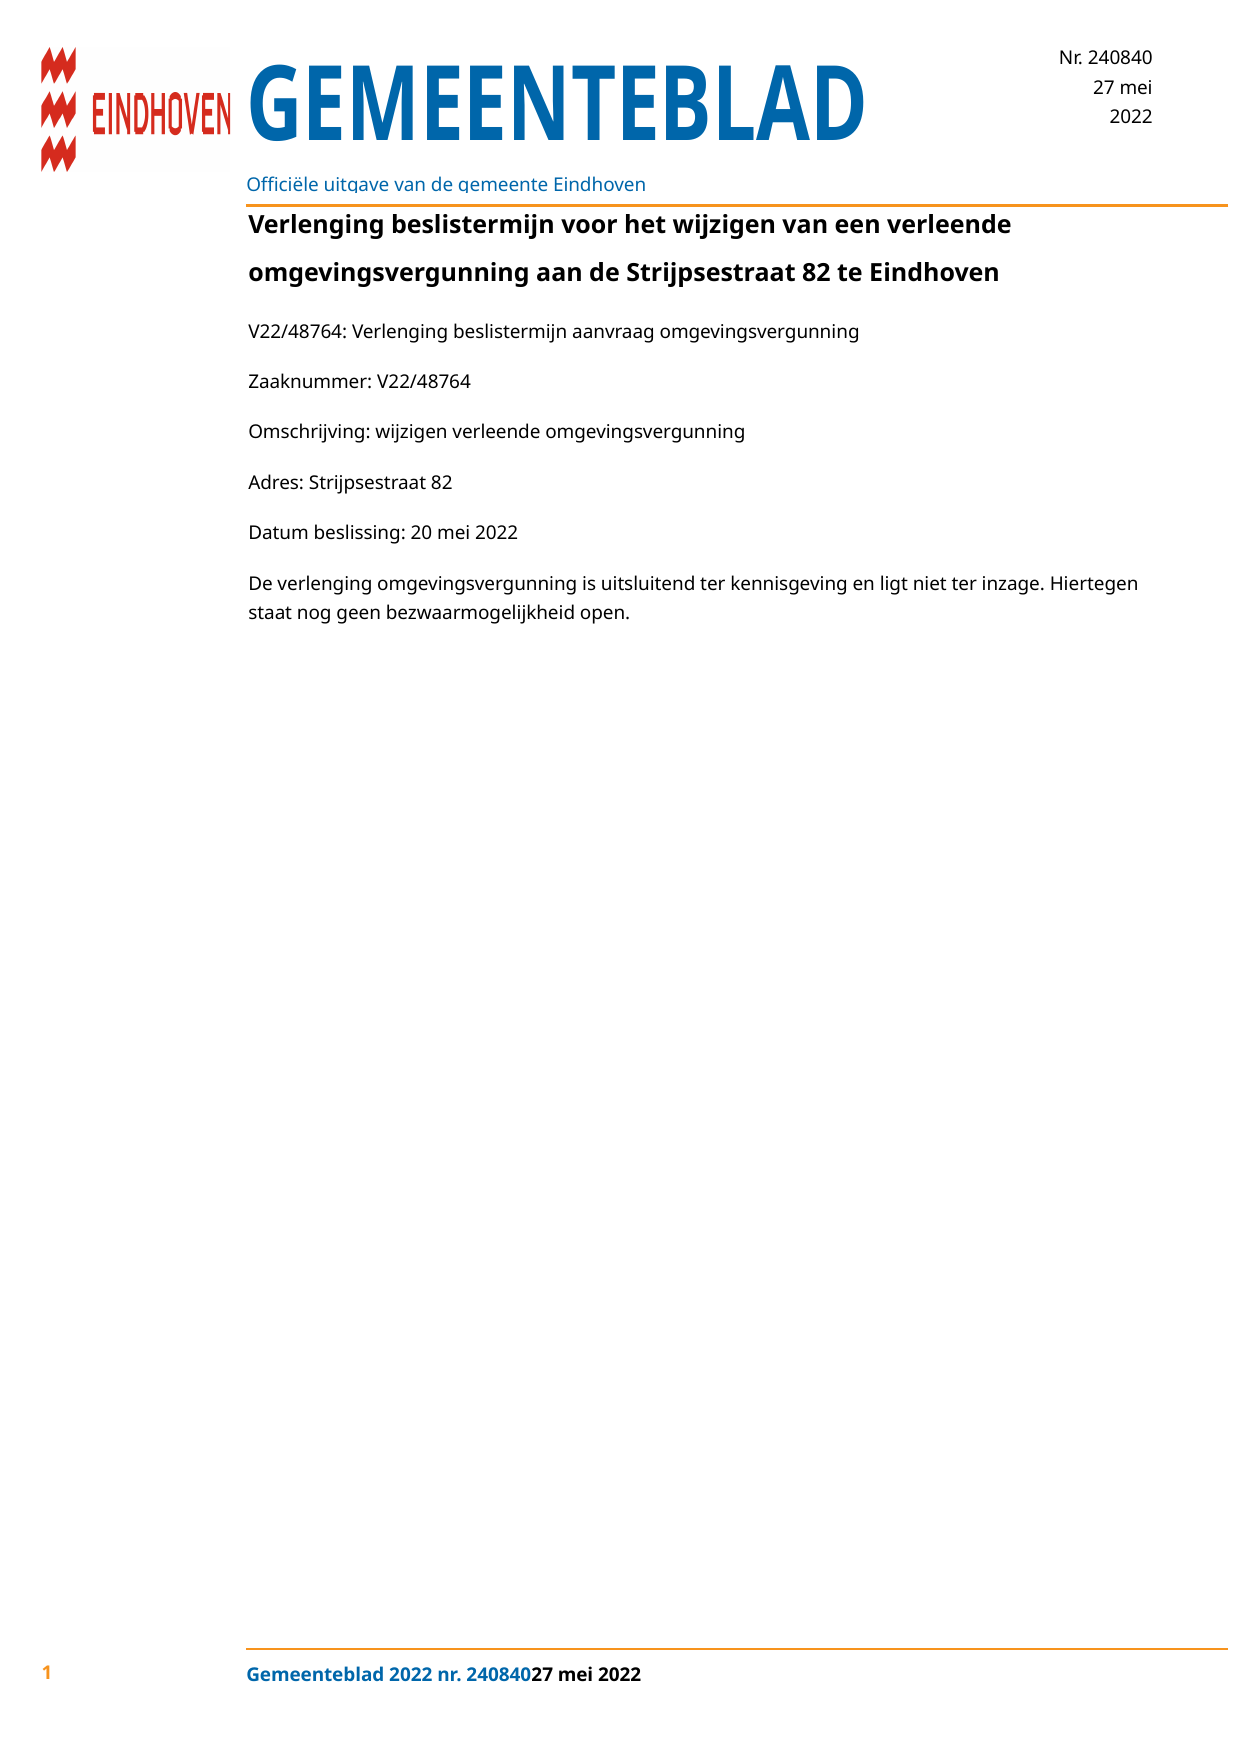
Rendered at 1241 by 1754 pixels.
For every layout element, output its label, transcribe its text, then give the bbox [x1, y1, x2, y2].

picture [41, 47, 231, 172]
text De verlenging omgevingsvergunning is uitsluitend ter kennisgeving en ligt niet ter inzage. Hiertegen staat nog geen bezwaarmogelijkheid open. [248, 570, 1152, 625]
text Omschrijving: wijzigen verleende omgevingsvergunning [248, 419, 1152, 444]
text Zaaknummer: V22/48764 [248, 368, 1152, 394]
text Adres: Strijpsestraat 82 [248, 469, 1152, 495]
text Verlenging beslistermijn voor het wijzigen van een verleende omgevingsvergunning aan de Strijpsestraat 82 te Eindhoven [248, 207, 1152, 288]
text Datum beslissing: 20 mei 2022 [248, 519, 1152, 545]
text V22/48764: Verlenging beslistermijn aanvraag omgevingsvergunning [248, 318, 1152, 344]
